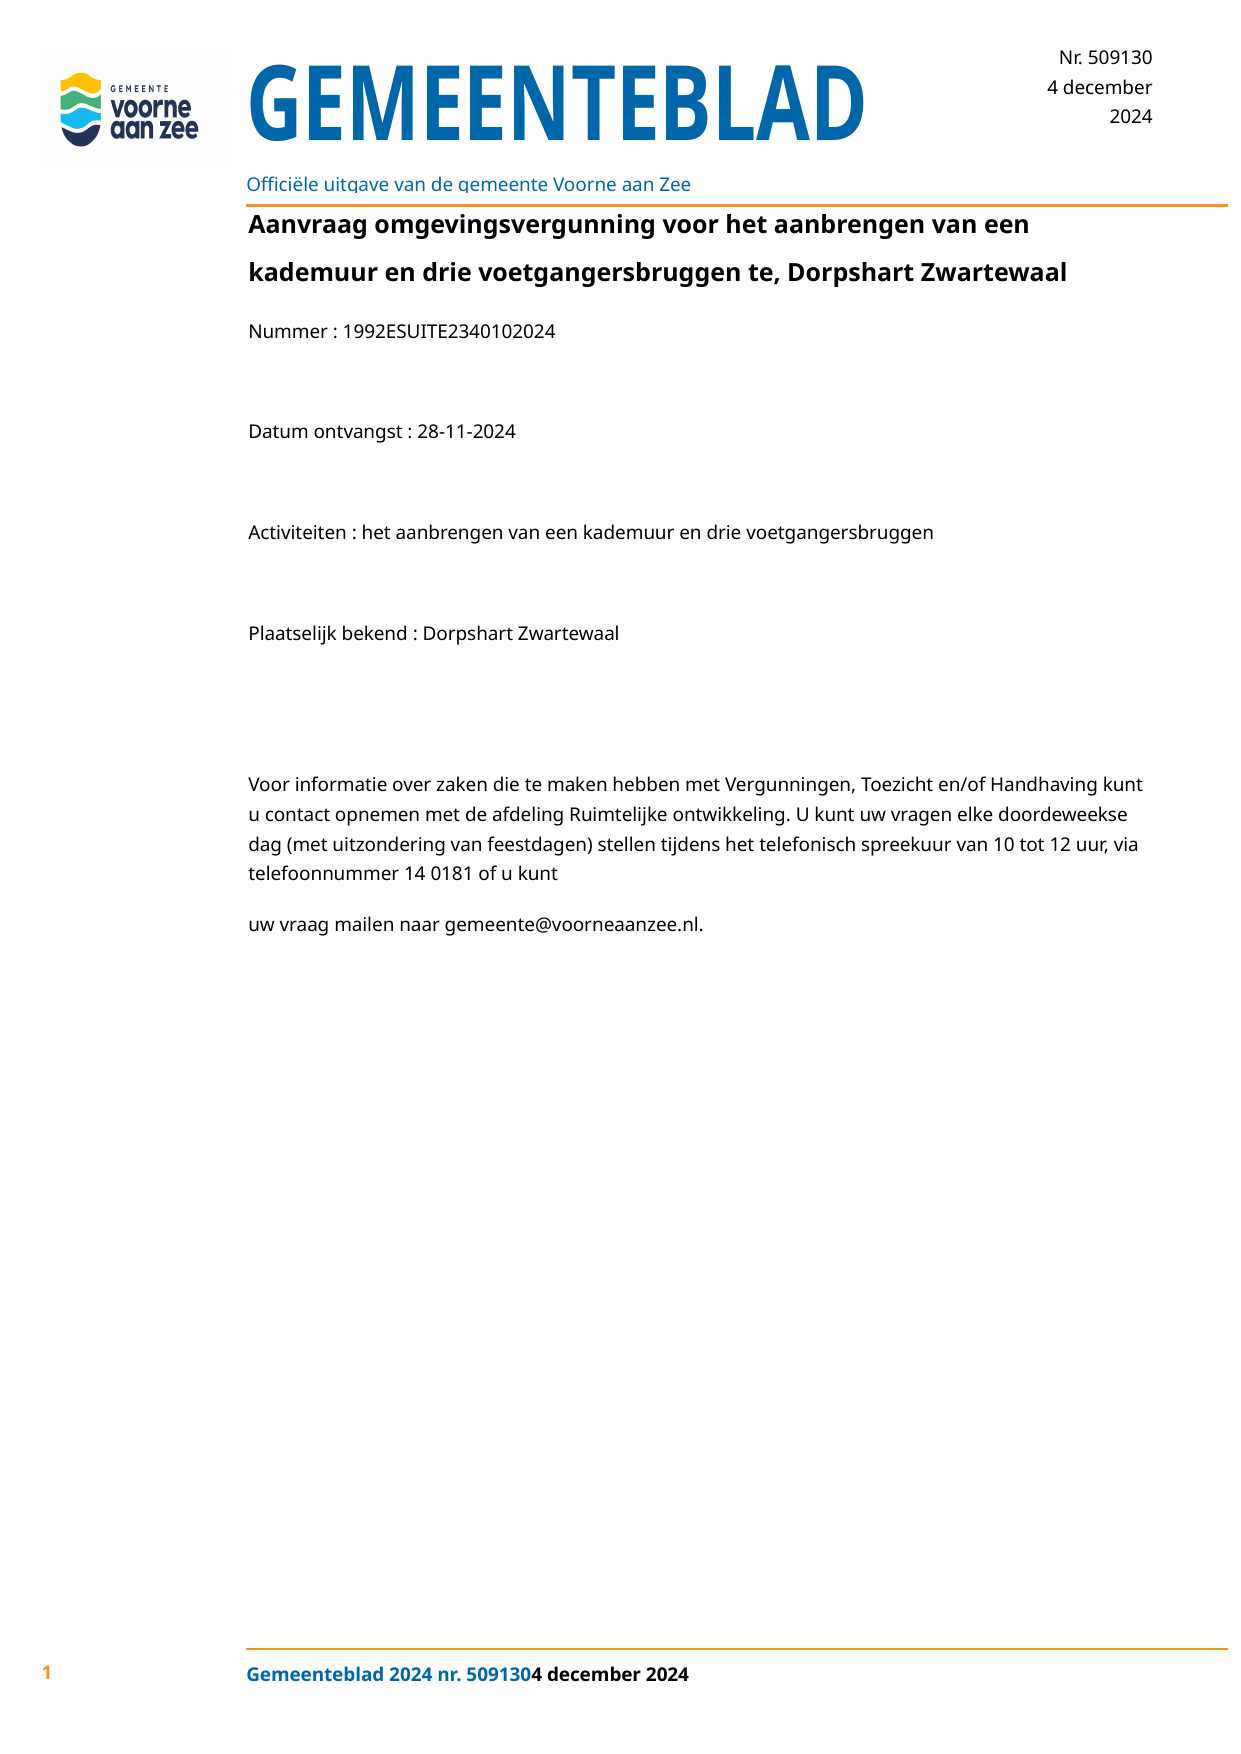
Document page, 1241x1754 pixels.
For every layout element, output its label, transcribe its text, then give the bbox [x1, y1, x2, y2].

text Activiteiten : het aanbrengen van een kademuur en drie voetgangersbruggen [248, 519, 1152, 545]
text Aanvraag omgevingsvergunning voor het aanbrengen van een kademuur en drie voetgangersbruggen te, Dorpshart Zwartewaal [248, 207, 1152, 288]
picture [41, 47, 231, 172]
text Nummer : 1992ESUITE2340102024 [248, 318, 1152, 344]
text uw vraag mailen naar gemeente@voorneaanzee.nl. [248, 911, 1152, 937]
text Datum ontvangst : 28-11-2024 [248, 419, 1152, 444]
text Plaatselijk bekend : Dorpshart Zwartewaal [248, 620, 1152, 646]
text Voor informatie over zaken die te maken hebben met Vergunningen, Toezicht en/of Handhaving kunt u contact opnemen met de afdeling Ruimtelijke ontwikkeling. U kunt uw vragen elke doordeweekse dag (met uitzondering van feestdagen) stellen tijdens het telefonisch spreekuur van 10 tot 12 uur, via telefoonnummer 14 0181 of u kunt [248, 772, 1152, 886]
